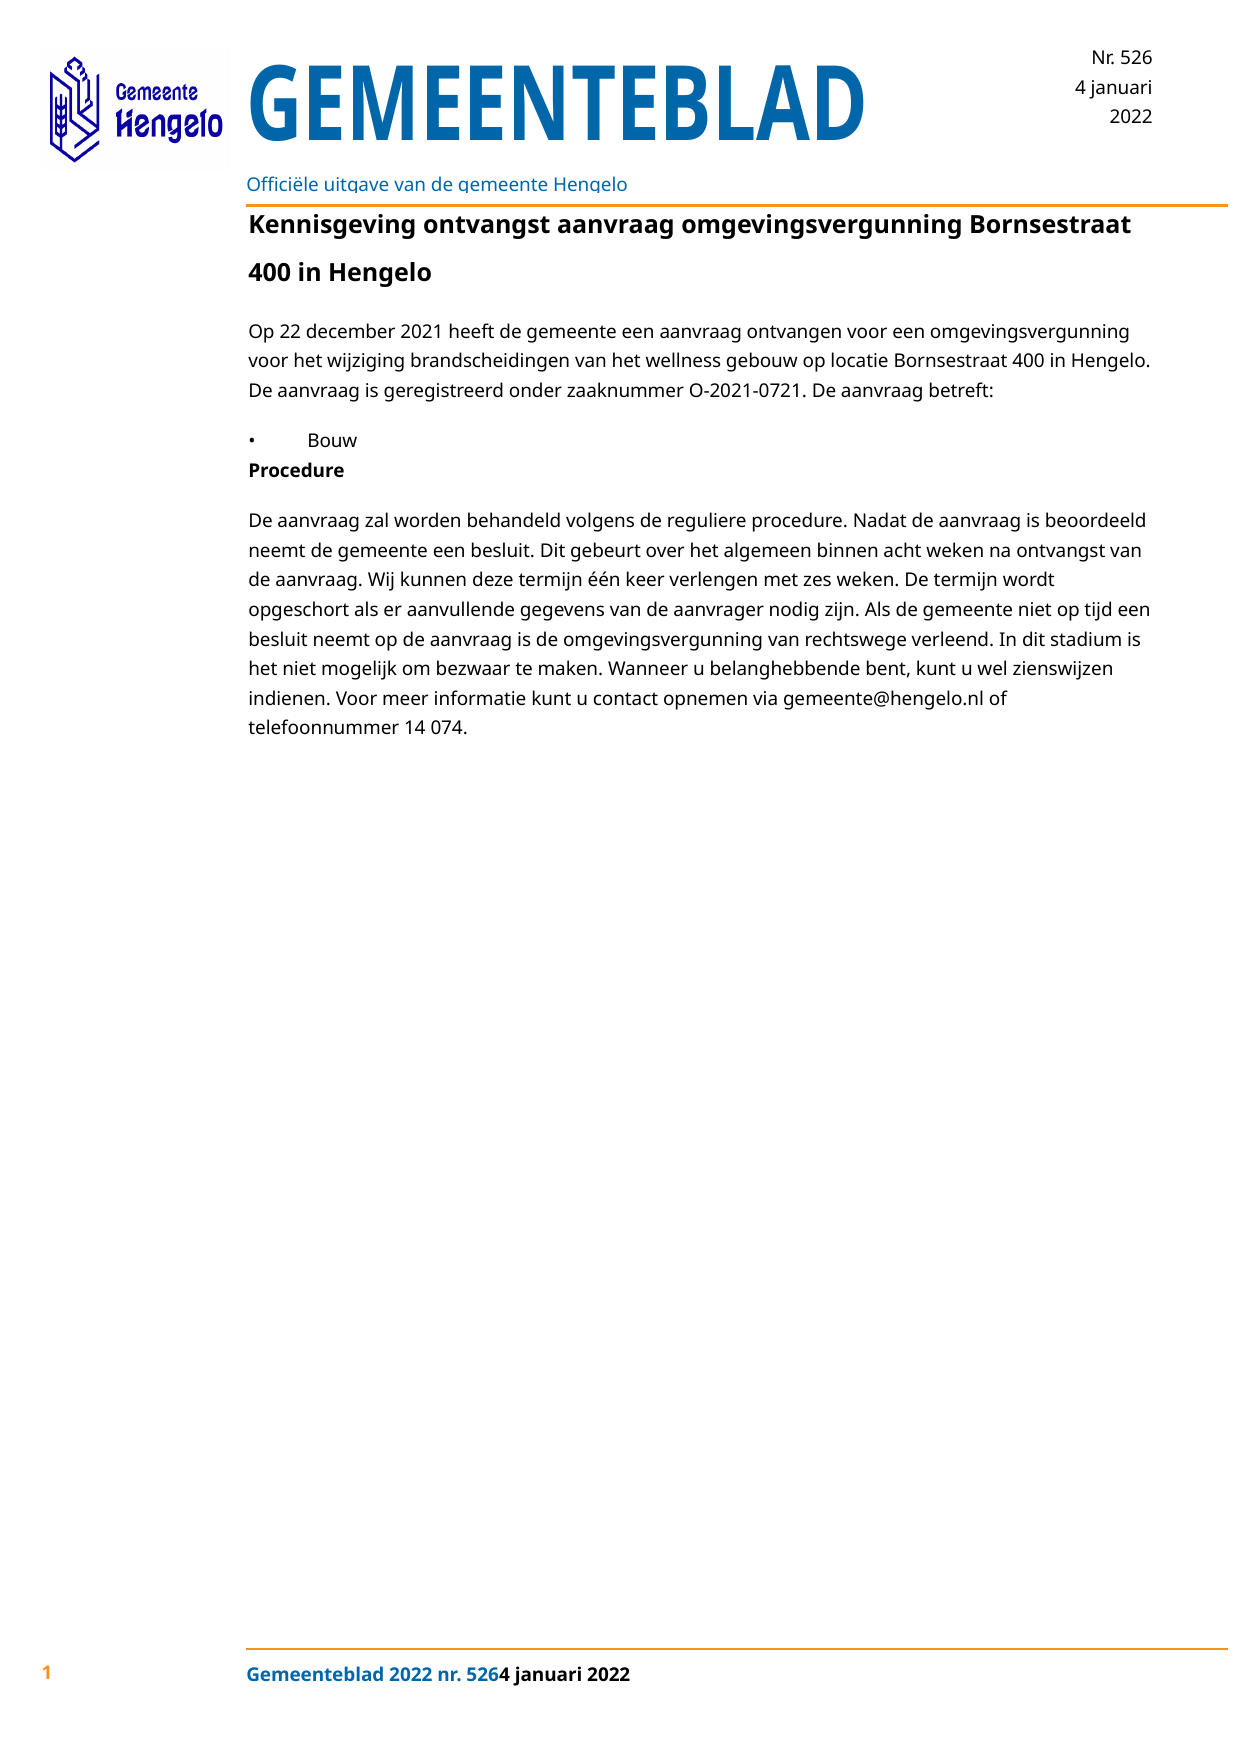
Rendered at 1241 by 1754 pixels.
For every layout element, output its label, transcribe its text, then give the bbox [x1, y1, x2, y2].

text Op 22 december 2021 heeft de gemeente een aanvraag ontvangen voor een omgevingsvergunning voor het wijziging brandscheidingen van het wellness gebouw op locatie Bornsestraat 400 in Hengelo. De aanvraag is geregistreerd onder zaaknummer O-2021-0721. De aanvraag betreft: [248, 318, 1152, 403]
picture [41, 47, 231, 172]
text Procedure [248, 457, 1152, 483]
text De aanvraag zal worden behandeld volgens de reguliere procedure. Nadat de aanvraag is beoordeeld neemt de gemeente een besluit. Dit gebeurt over het algemeen binnen acht weken na ontvangst van de aanvraag. Wij kunnen deze termijn één keer verlengen met zes weken. De termijn wordt opgeschort als er aanvullende gegevens van de aanvrager nodig zijn. Als de gemeente niet op tijd een besluit neemt op de aanvraag is de omgevingsvergunning van rechtswege verleend. In dit stadium is het niet mogelijk om bezwaar te maken. Wanneer u belanghebbende bent, kunt u wel zienswijzen indienen. Voor meer informatie kunt u contact opnemen via gemeente@hengelo.nl of telefoonnummer 14 074. [248, 507, 1152, 740]
text Kennisgeving ontvangst aanvraag omgevingsvergunning Bornsestraat 400 in Hengelo [248, 207, 1152, 288]
list Bouw [248, 427, 1152, 453]
